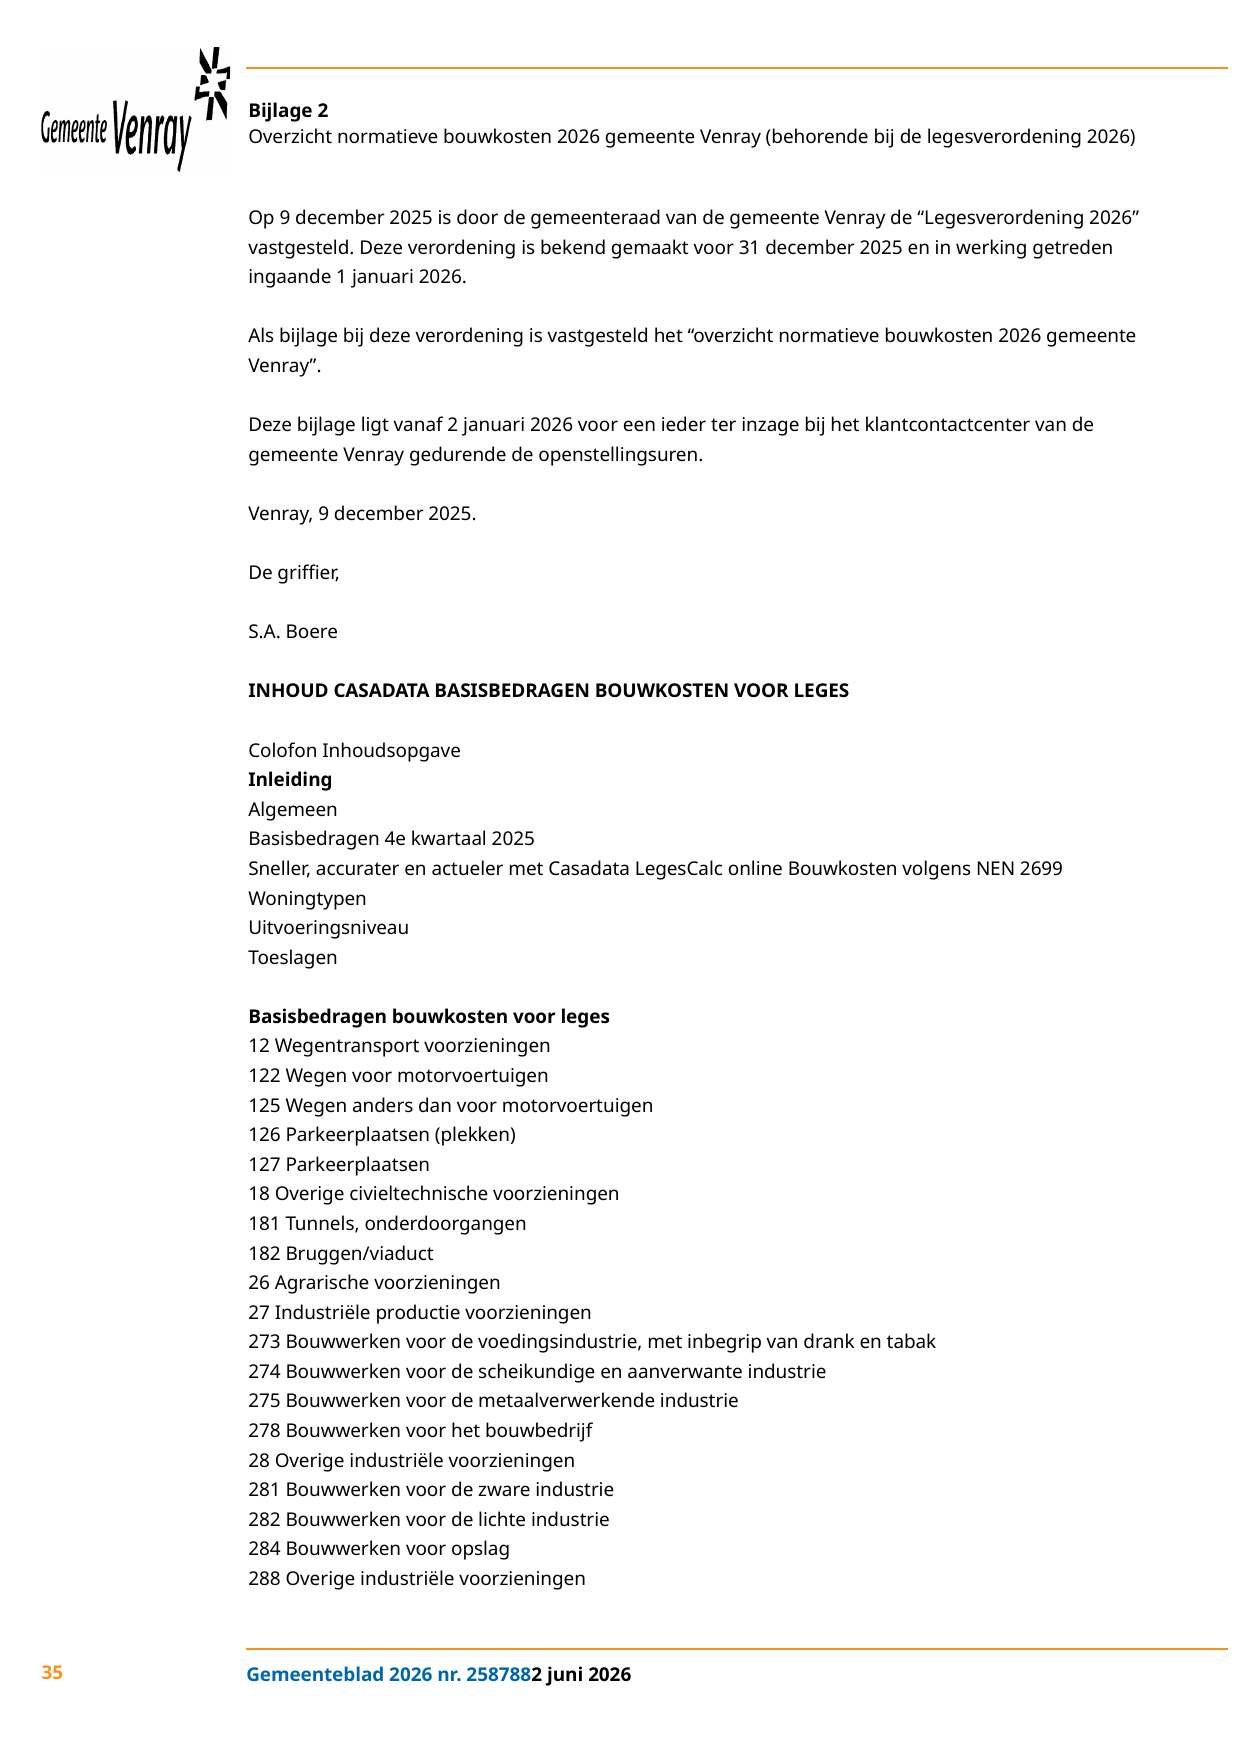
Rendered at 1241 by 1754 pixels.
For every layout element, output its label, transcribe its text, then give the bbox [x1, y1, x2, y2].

text 27 Industriële productie voorzieningen [248, 1299, 1152, 1325]
text Woningtypen [248, 885, 1152, 911]
text 284 Bouwwerken voor opslag [248, 1536, 1152, 1561]
text Bijlage 2 [248, 95, 1152, 123]
text 282 Bouwwerken voor de lichte industrie [248, 1506, 1152, 1532]
text Algemeen [248, 796, 1152, 822]
text 26 Agrarische voorzieningen [248, 1269, 1152, 1295]
text 28 Overige industriële voorzieningen [248, 1447, 1152, 1473]
text 126 Parkeerplaatsen (plekken) [248, 1121, 1152, 1147]
text Colofon Inhoudsopgave [248, 737, 1152, 763]
text INHOUD CASADATA BASISBEDRAGEN BOUWKOSTEN VOOR LEGES [248, 678, 1152, 703]
text 275 Bouwwerken voor de metaalverwerkende industrie [248, 1388, 1152, 1413]
text Sneller, accurater en actueler met Casadata LegesCalc online Bouwkosten volgens NEN 2699 [248, 855, 1152, 881]
text Op 9 december 2025 is door de gemeenteraad van de gemeente Venray de “Legesverordening 2026” vastgesteld. Deze verordening is bekend gemaakt voor 31 december 2025 en in werking getreden ingaande 1 januari 2026. [248, 204, 1152, 289]
text 281 Bouwwerken voor de zware industrie [248, 1476, 1152, 1502]
picture [41, 47, 231, 172]
text 274 Bouwwerken voor de scheikundige en aanverwante industrie [248, 1358, 1152, 1384]
text 288 Overige industriële voorzieningen [248, 1565, 1152, 1591]
text 182 Bruggen/viaduct [248, 1240, 1152, 1266]
text S.A. Boere [248, 618, 1152, 644]
text Uitvoeringsniveau [248, 914, 1152, 940]
text De griffier, [248, 559, 1152, 585]
text Toeslagen [248, 944, 1152, 970]
text Overzicht normatieve bouwkosten 2026 gemeente Venray (behorende bij de legesverordening 2026) [248, 123, 1152, 149]
text 278 Bouwwerken voor het bouwbedrijf [248, 1417, 1152, 1443]
text 122 Wegen voor motorvoertuigen [248, 1062, 1152, 1088]
text 273 Bouwwerken voor de voedingsindustrie, met inbegrip van drank en tabak [248, 1328, 1152, 1354]
text Venray, 9 december 2025. [248, 500, 1152, 526]
text 18 Overige civieltechnische voorzieningen [248, 1181, 1152, 1206]
text Basisbedragen bouwkosten voor leges [248, 1003, 1152, 1029]
text 125 Wegen anders dan voor motorvoertuigen [248, 1092, 1152, 1118]
text 12 Wegentransport voorzieningen [248, 1033, 1152, 1058]
text 181 Tunnels, onderdoorgangen [248, 1210, 1152, 1236]
text Inleiding [248, 766, 1152, 792]
text Deze bijlage ligt vanaf 2 januari 2026 voor een ieder ter inzage bij het klantcontactcenter van de gemeente Venray gedurende de openstellingsuren. [248, 411, 1152, 467]
text 127 Parkeerplaatsen [248, 1151, 1152, 1177]
text Basisbedragen 4e kwartaal 2025 [248, 826, 1152, 851]
text Als bijlage bij deze verordening is vastgesteld het “overzicht normatieve bouwkosten 2026 gemeente Venray”. [248, 323, 1152, 378]
